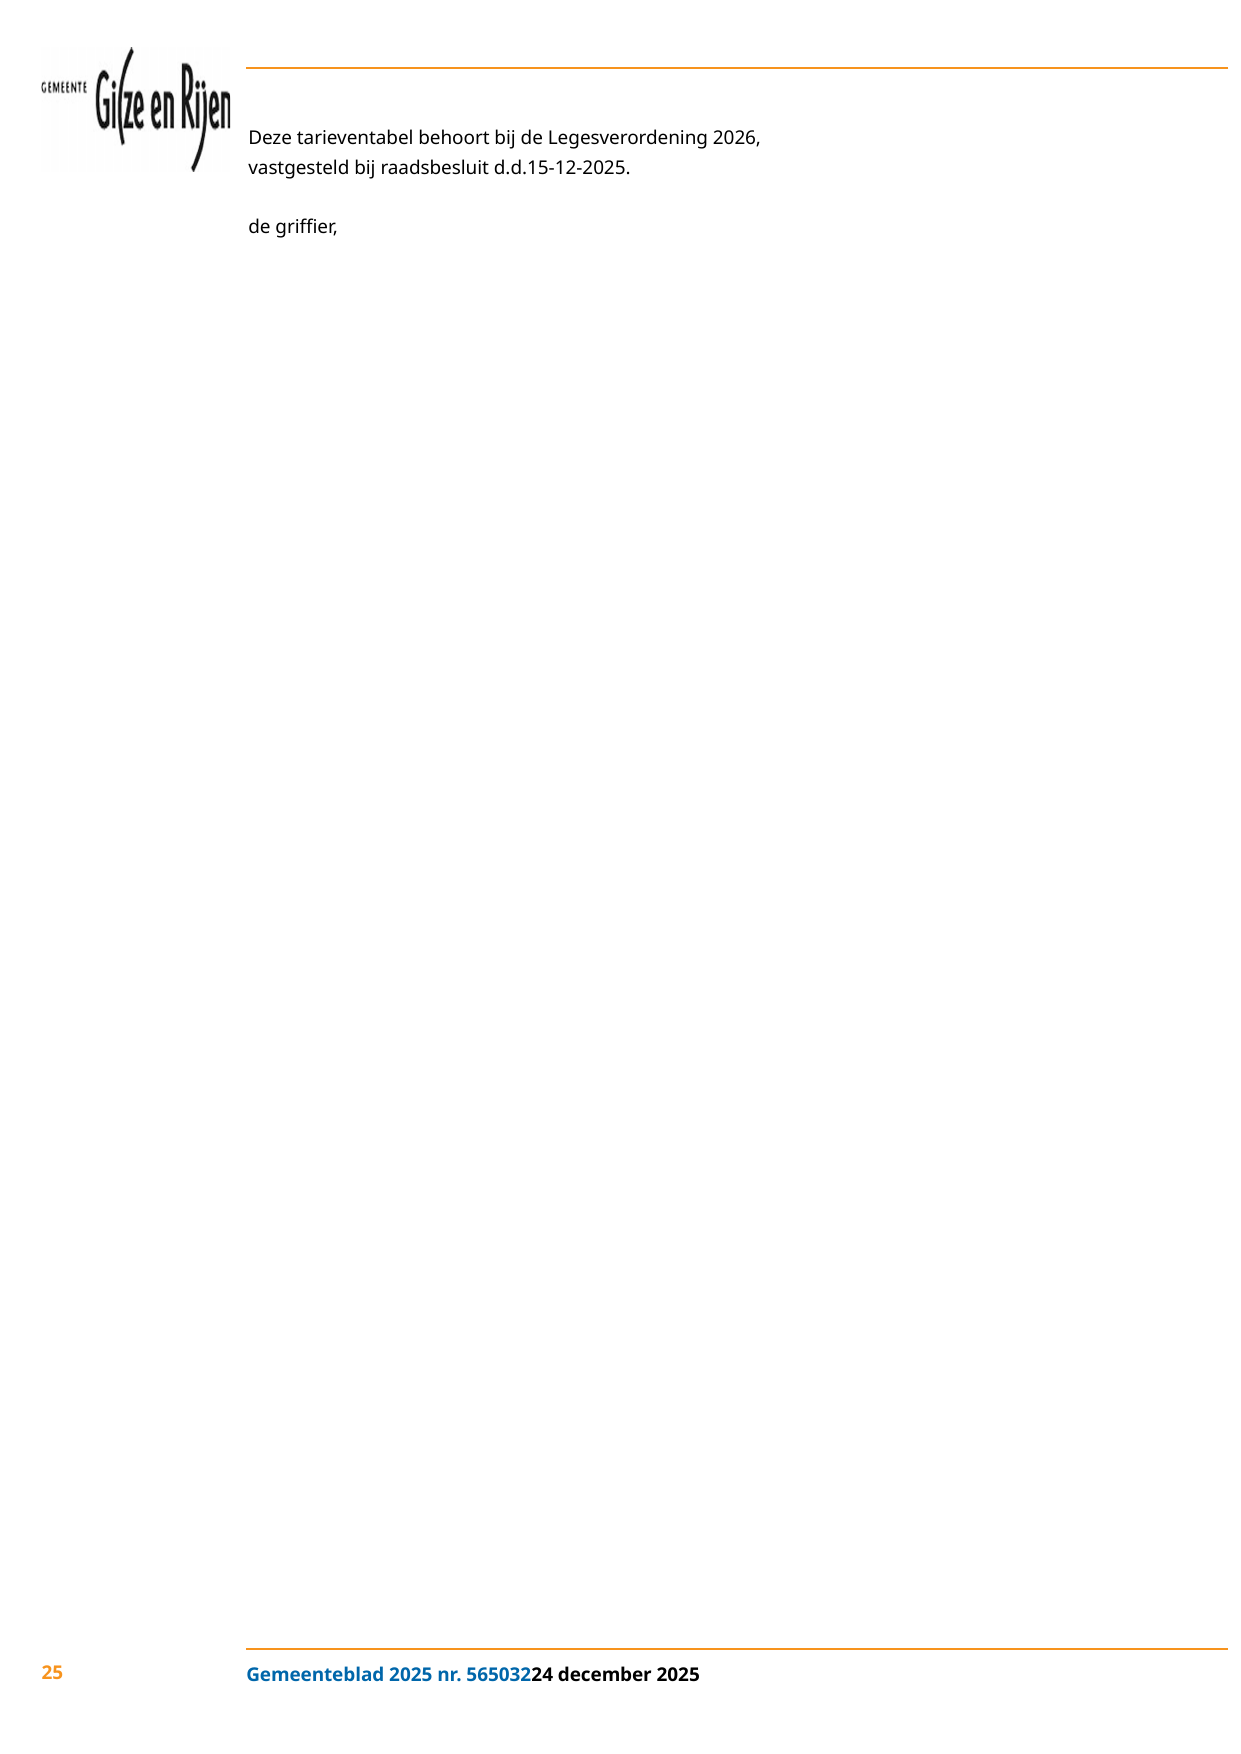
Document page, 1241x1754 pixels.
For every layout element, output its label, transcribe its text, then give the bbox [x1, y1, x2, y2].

text vastgesteld bij raadsbesluit d.d.15-12-2025. [248, 154, 1152, 180]
picture [41, 47, 231, 172]
text Deze tarieventabel behoort bij de Legesverordening 2026, [248, 124, 1152, 150]
text de griffier, [248, 213, 1152, 239]
